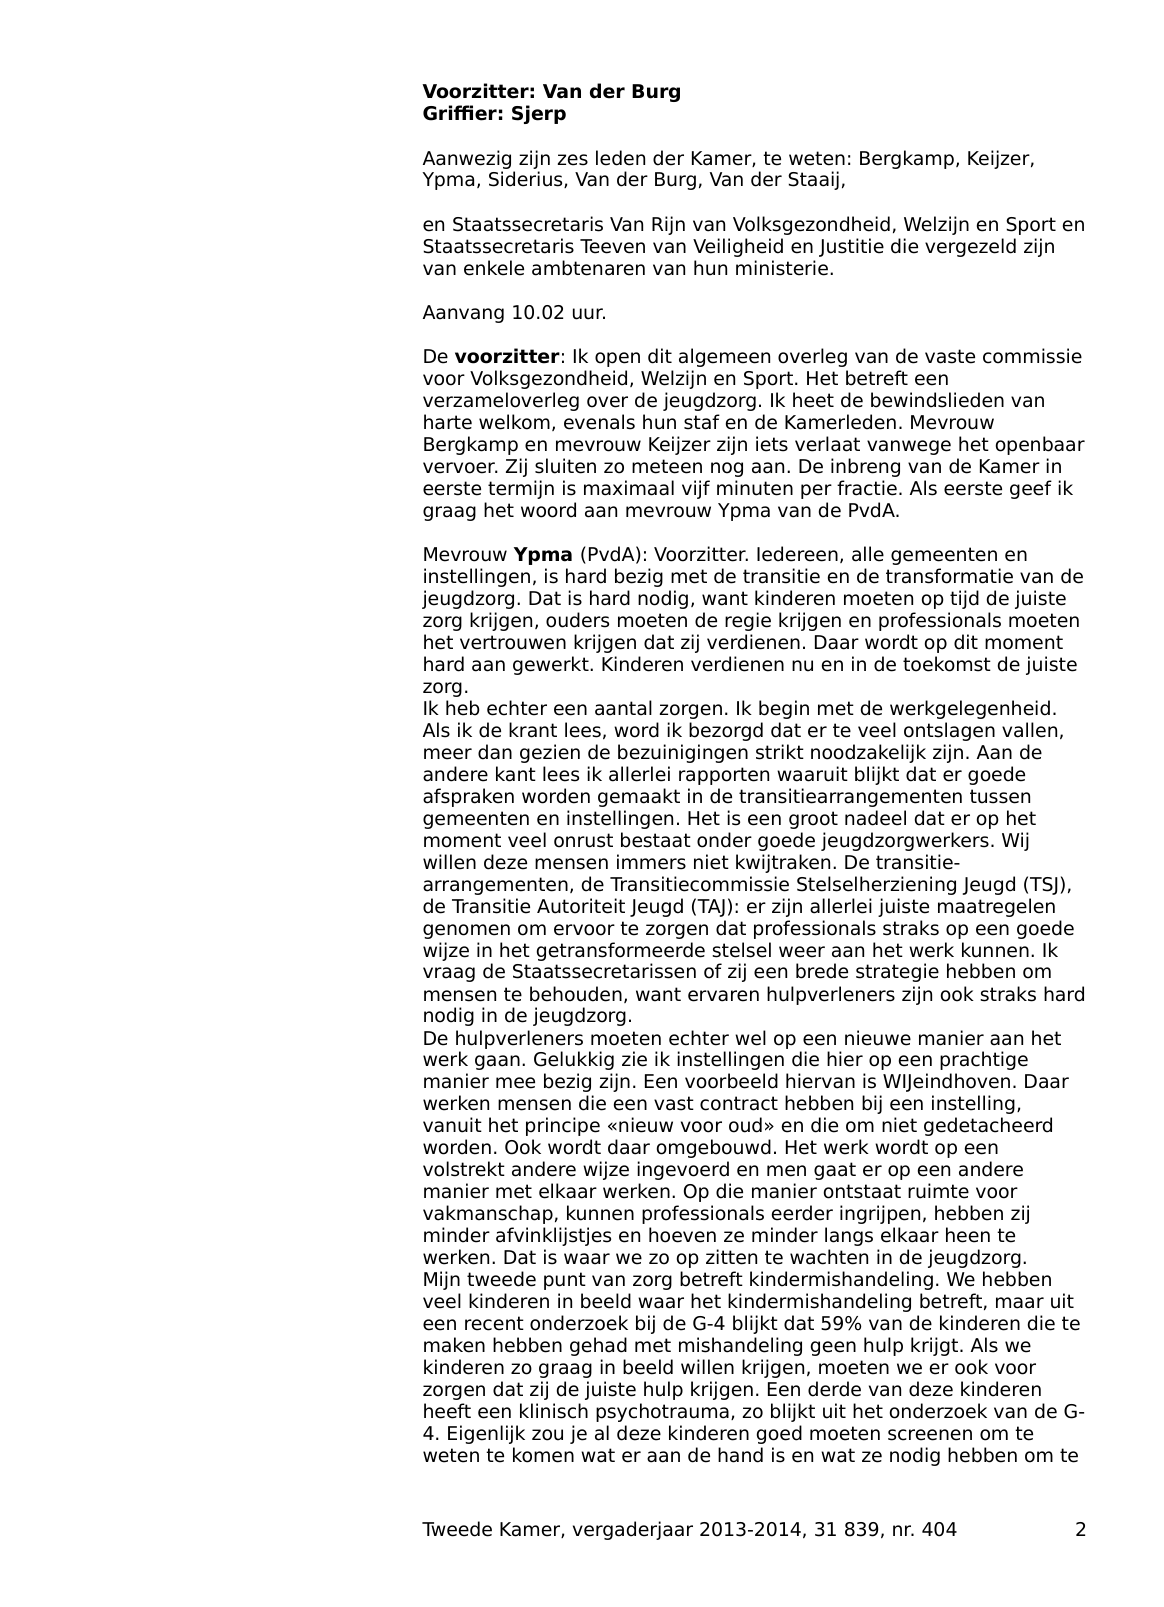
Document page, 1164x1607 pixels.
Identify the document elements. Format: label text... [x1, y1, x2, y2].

text Mevrouw Ypma (PvdA): Voorzitter. Iedereen, alle gemeenten en instellingen, is hard bezig met de transitie en de transformatie van de jeugdzorg. Dat is hard nodig, want kinderen moeten op tijd de juiste zorg krijgen, ouders moeten de regie krijgen en professionals moeten het vertrouwen krijgen dat zij verdienen. Daar wordt op dit moment hard aan gewerkt. Kinderen verdienen nu en in de toekomst de juiste zorg. [422, 544, 1087, 698]
text Voorzitter: Van der Burg [422, 81, 1087, 103]
text en Staatssecretaris Van Rijn van Volksgezondheid, Welzijn en Sport en Staatssecretaris Teeven van Veiligheid en Justitie die vergezeld zijn van enkele ambtenaren van hun ministerie. [422, 213, 1087, 279]
text Ik heb echter een aantal zorgen. Ik begin met de werkgelegenheid. Als ik de krant lees, word ik bezorgd dat er te veel ontslagen vallen, meer dan gezien de bezuinigingen strikt noodzakelijk zijn. Aan de andere kant lees ik allerlei rapporten waaruit blijkt dat er goede afspraken worden gemaakt in de transitiearrangementen tussen gemeenten en instellingen. Het is een groot nadeel dat er op het moment veel onrust bestaat onder goede jeugdzorgwerkers. Wij willen deze mensen immers niet kwijtraken. De transitie-arrangementen, de Transitiecommissie Stelselherziening Jeugd (TSJ), de Transitie Autoriteit Jeugd (TAJ): er zijn allerlei juiste maatregelen genomen om ervoor te zorgen dat professionals straks op een goede wijze in het getransformeerde stelsel weer aan het werk kunnen. Ik vraag de Staatssecretarissen of zij een brede strategie hebben om mensen te behouden, want ervaren hulpverleners zijn ook straks hard nodig in de jeugdzorg. [422, 698, 1087, 1027]
text Aanwezig zijn zes leden der Kamer, te weten: Bergkamp, Keijzer, Ypma, Siderius, Van der Burg, Van der Staaij, [422, 147, 1087, 191]
text Griffier: Sjerp [422, 103, 1087, 125]
text Mijn tweede punt van zorg betreft kindermishandeling. We hebben veel kinderen in beeld waar het kindermishandeling betreft, maar uit een recent onderzoek bij de G-4 blijkt dat 59% van de kinderen die te maken hebben gehad met mishandeling geen hulp krijgt. Als we kinderen zo graag in beeld willen krijgen, moeten we er ook voor zorgen dat zij de juiste hulp krijgen. Een derde van deze kinderen heeft een klinisch psychotrauma, zo blijkt uit het onderzoek van de G-4. Eigenlijk zou je al deze kinderen goed moeten screenen om te weten te komen wat er aan de hand is en wat ze nodig hebben om te [422, 1269, 1087, 1467]
text Aanvang 10.02 uur. [422, 302, 1087, 324]
text De voorzitter: Ik open dit algemeen overleg van de vaste commissie voor Volksgezondheid, Welzijn en Sport. Het betreft een verzameloverleg over de jeugdzorg. Ik heet de bewindslieden van harte welkom, evenals hun staf en de Kamerleden. Mevrouw Bergkamp en mevrouw Keijzer zijn iets verlaat vanwege het openbaar vervoer. Zij sluiten zo meteen nog aan. De inbreng van de Kamer in eerste termijn is maximaal vijf minuten per fractie. Als eerste geef ik graag het woord aan mevrouw Ypma van de PvdA. [422, 346, 1087, 522]
text De hulpverleners moeten echter wel op een nieuwe manier aan het werk gaan. Gelukkig zie ik instellingen die hier op een prachtige manier mee bezig zijn. Een voorbeeld hiervan is WIJeindhoven. Daar werken mensen die een vast contract hebben bij een instelling, vanuit het principe «nieuw voor oud» en die om niet gedetacheerd worden. Ook wordt daar omgebouwd. Het werk wordt op een volstrekt andere wijze ingevoerd en men gaat er op een andere manier met elkaar werken. Op die manier ontstaat ruimte voor vakmanschap, kunnen professionals eerder ingrijpen, hebben zij minder afvinklijstjes en hoeven ze minder langs elkaar heen te werken. Dat is waar we zo op zitten te wachten in de jeugdzorg. [422, 1027, 1087, 1269]
